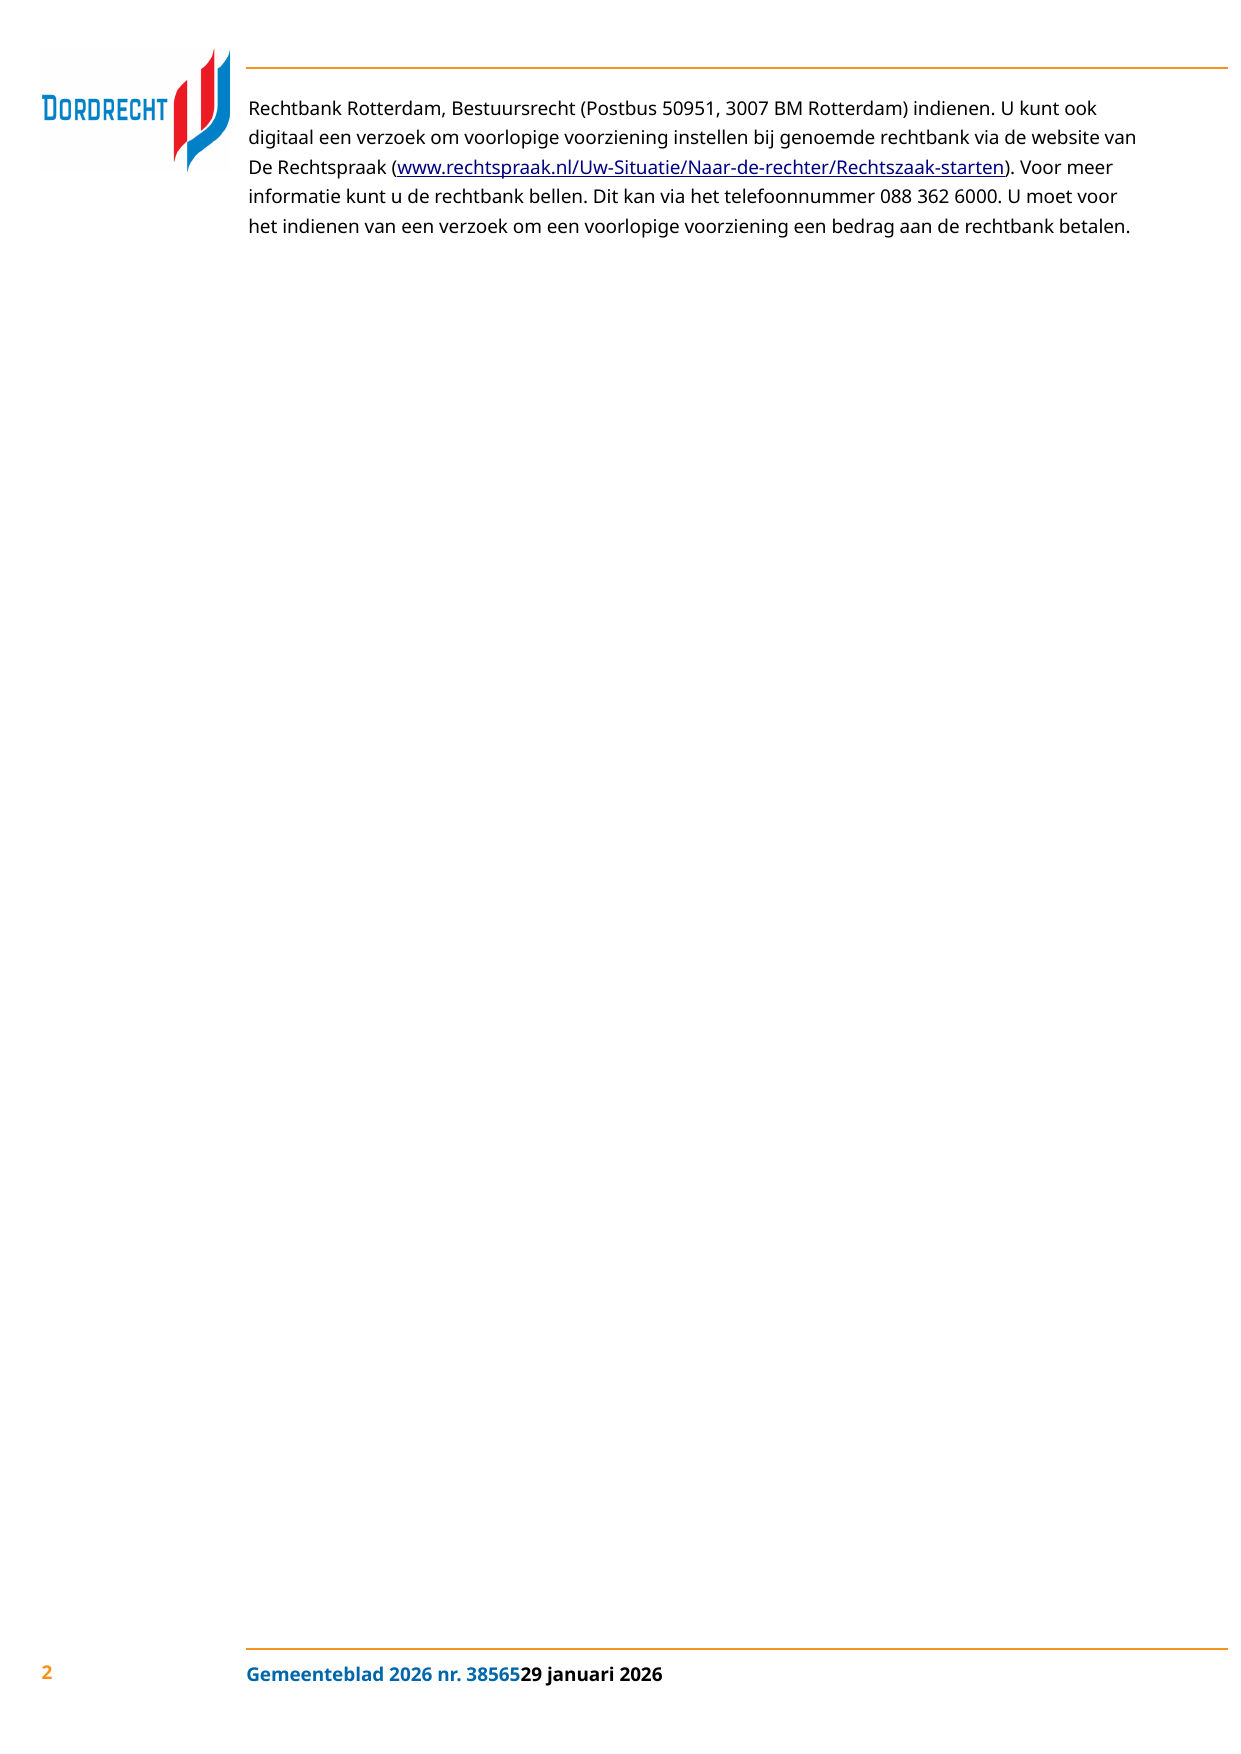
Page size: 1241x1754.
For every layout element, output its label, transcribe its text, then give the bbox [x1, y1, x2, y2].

text Rechtbank Rotterdam, Bestuursrecht (Postbus 50951, 3007 BM Rotterdam) indienen. U kunt ook digitaal een verzoek om voorlopige voorziening instellen bij genoemde rechtbank via de website van De Rechtspraak (www.rechtspraak.nl/Uw-Situatie/Naar-de-rechter/Rechtszaak-starten). Voor meer informatie kunt u de rechtbank bellen. Dit kan via het telefoonnummer 088 362 6000. U moet voor het indienen van een verzoek om een voorlopige voorziening een bedrag aan de rechtbank betalen. [248, 95, 1152, 239]
picture [41, 47, 231, 172]
